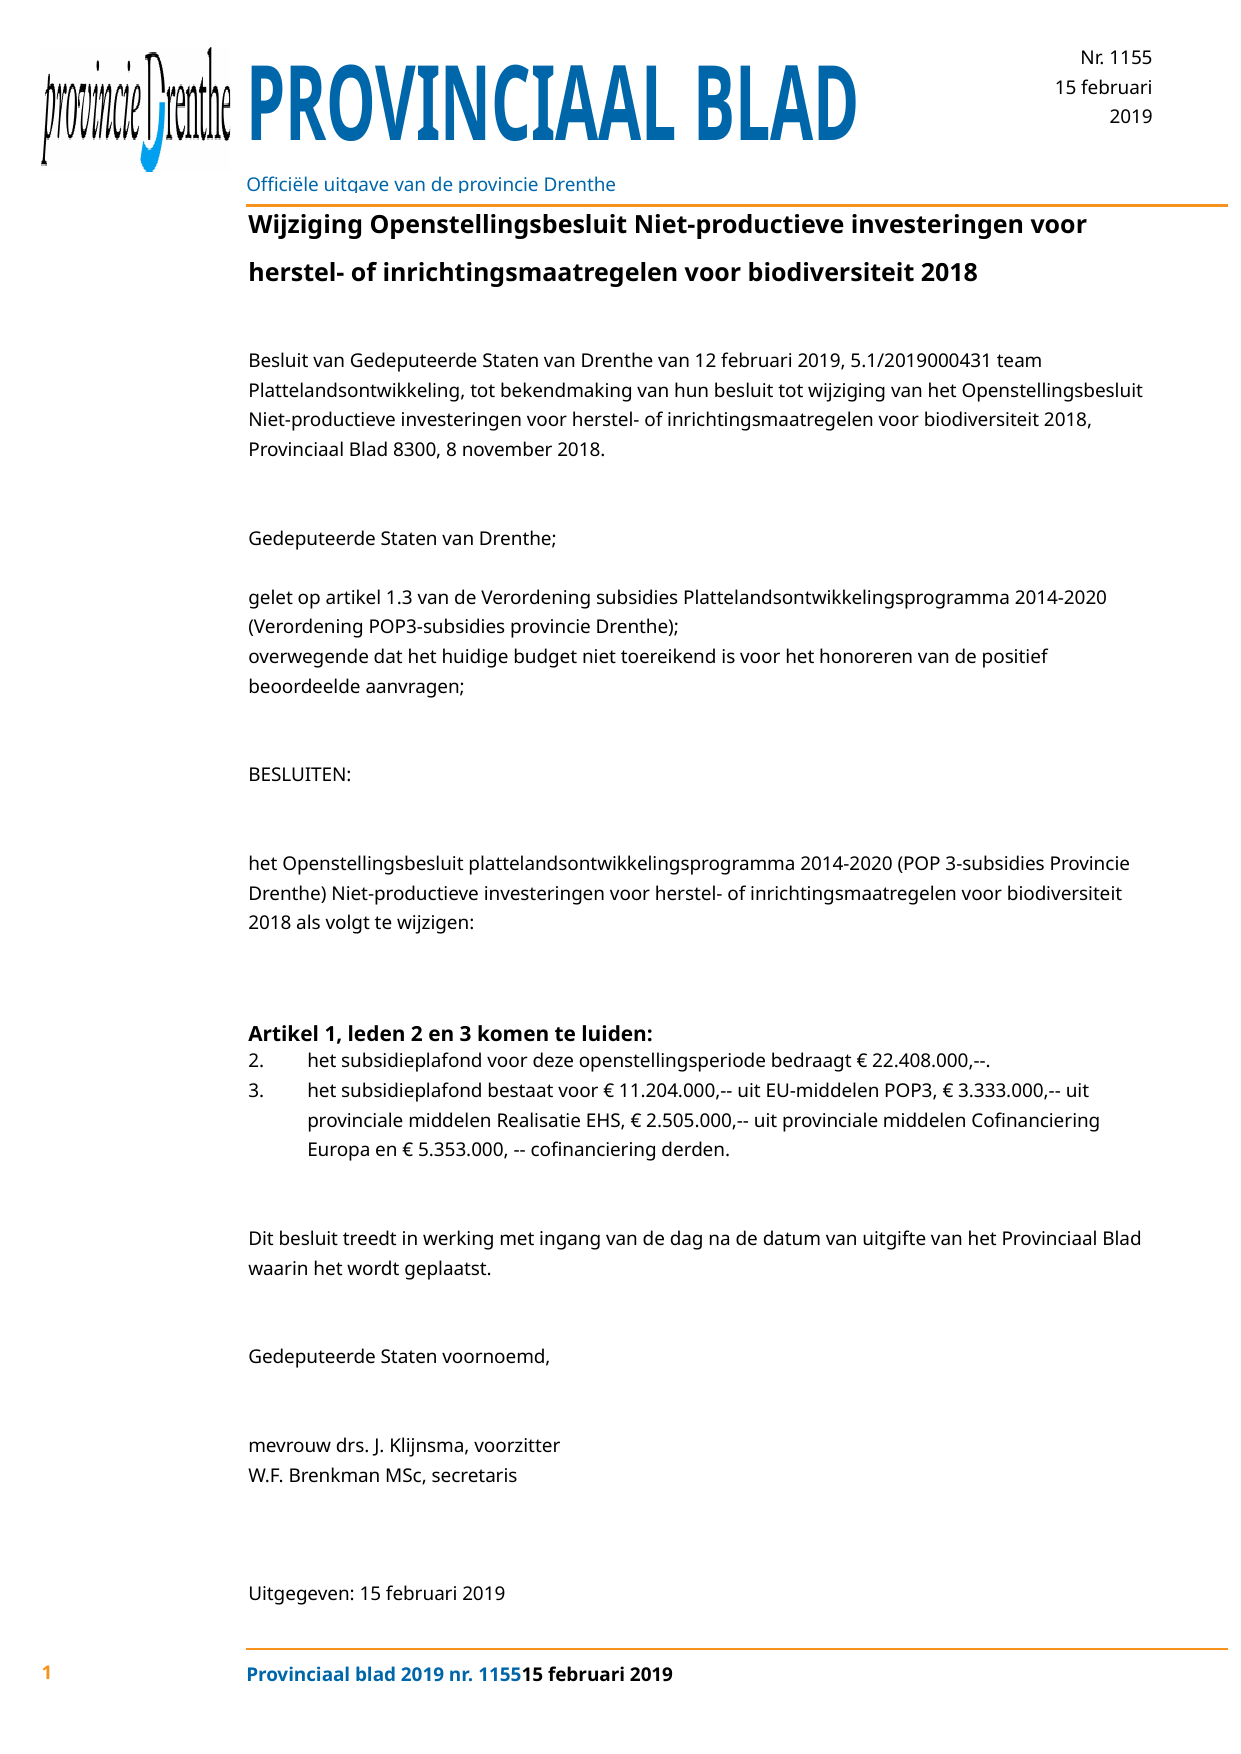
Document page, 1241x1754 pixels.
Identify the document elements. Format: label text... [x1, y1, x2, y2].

text W.F. Brenkman MSc, secretaris [248, 1462, 1152, 1487]
text mevrouw drs. J. Klijnsma, voorzitter [248, 1432, 1152, 1458]
list het subsidieplafond bestaat voor € 11.204.000,-- uit EU-middelen POP3, € 3.333.000,-- uit provinciale middelen Realisatie EHS, € 2.505.000,-- uit provinciale middelen Cofinanciering Europa en € 5.353.000, -- cofinanciering derden. [248, 1077, 1152, 1162]
text Gedeputeerde Staten van Drenthe; [248, 525, 1152, 551]
text Gedeputeerde Staten voornoemd, [248, 1343, 1152, 1369]
picture [41, 47, 231, 172]
text Dit besluit treedt in werking met ingang van de dag na de datum van uitgifte van het Provinciaal Blad waarin het wordt geplaatst. [248, 1225, 1152, 1280]
text Besluit van Gedeputeerde Staten van Drenthe van 12 februari 2019, 5.1/2019000431 team Plattelandsontwikkeling, tot bekendmaking van hun besluit tot wijziging van het Openstellingsbesluit Niet-productieve investeringen voor herstel- of inrichtingsmaatregelen voor biodiversiteit 2018, Provinciaal Blad 8300, 8 november 2018. [248, 347, 1152, 462]
list het subsidieplafond voor deze openstellingsperiode bedraagt € 22.408.000,--. [248, 1048, 1152, 1073]
text overwegende dat het huidige budget niet toereikend is voor het honoreren van de positief beoordeelde aanvragen; [248, 643, 1152, 699]
text gelet op artikel 1.3 van de Verordening subsidies Plattelandsontwikkelingsprogramma 2014-2020 (Verordening POP3-subsidies provincie Drenthe); [248, 584, 1152, 639]
text BESLUITEN: [248, 762, 1152, 787]
text Wijziging Openstellingsbesluit Niet-productieve investeringen voor herstel- of inrichtingsmaatregelen voor biodiversiteit 2018 [248, 207, 1152, 288]
text het Openstellingsbesluit plattelandsontwikkelingsprogramma 2014-2020 (POP 3-subsidies Provincie Drenthe) Niet-productieve investeringen voor herstel- of inrichtingsmaatregelen voor biodiversiteit 2018 als volgt te wijzigen: [248, 850, 1152, 935]
text Uitgegeven: 15 februari 2019 [248, 1580, 1152, 1606]
text Artikel 1, leden 2 en 3 komen te luiden: [248, 1019, 1152, 1048]
